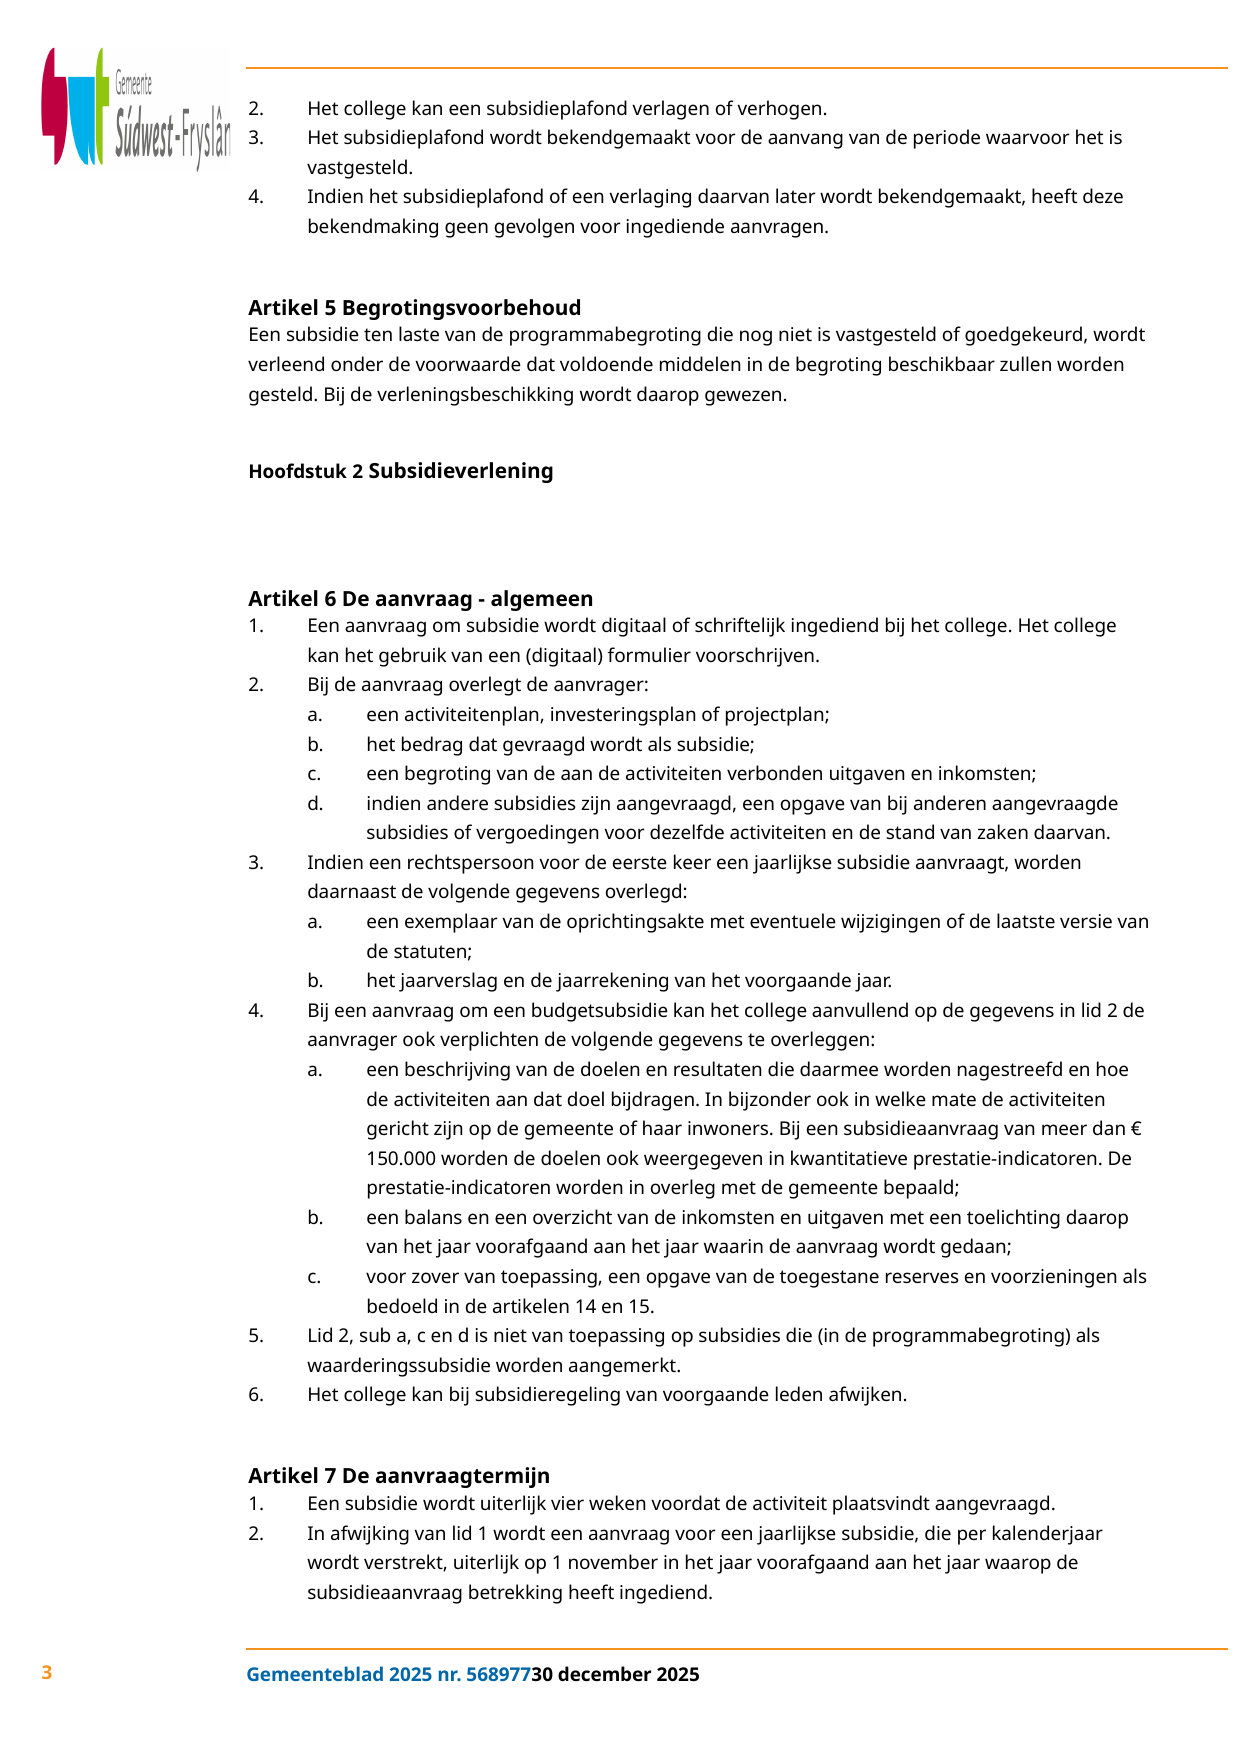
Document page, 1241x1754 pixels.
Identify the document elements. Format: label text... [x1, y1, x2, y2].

list Een subsidie wordt uiterlijk vier weken voordat de activiteit plaatsvindt aangevraagd. [248, 1490, 1152, 1516]
list het jaarverslag en de jaarrekening van het voorgaande jaar. [307, 967, 1152, 993]
list voor zover van toepassing, een opgave van de toegestane reserves en voorzieningen als bedoeld in de artikelen 14 en 15. [307, 1263, 1152, 1319]
list Bij de aanvraag overlegt de aanvrager: [248, 672, 1152, 697]
text Een subsidie ten laste van de programmabegroting die nog niet is vastgesteld of goedgekeurd, wordt verleend onder de voorwaarde dat voldoende middelen in de begroting beschikbaar zullen worden gesteld. Bij de verleningsbeschikking wordt daarop gewezen. [248, 322, 1152, 406]
list Het college kan bij subsidieregeling van voorgaande leden afwijken. [248, 1382, 1152, 1407]
list Het subsidieplafond wordt bekendgemaakt voor de aanvang van de periode waarvoor het is vastgesteld. [248, 124, 1152, 180]
list Het college kan een subsidieplafond verlagen of verhogen. [248, 95, 1152, 121]
list Lid 2, sub a, c en d is niet van toepassing op subsidies die (in de programmabegroting) als waarderingssubsidie worden aangemerkt. [248, 1322, 1152, 1378]
list een begroting van de aan de activiteiten verbonden uitgaven en inkomsten; [307, 760, 1152, 786]
list In afwijking van lid 1 wordt een aanvraag voor een jaarlijkse subsidie, die per kalenderjaar wordt verstrekt, uiterlijk op 1 november in het jaar voorafgaand aan het jaar waarop de subsidieaanvraag betrekking heeft ingediend. [248, 1520, 1152, 1604]
list een balans en een overzicht van de inkomsten en uitgaven met een toelichting daarop van het jaar voorafgaand aan het jaar waarin de aanvraag wordt gedaan; [307, 1204, 1152, 1259]
picture [41, 47, 231, 172]
list Indien een rechtspersoon voor de eerste keer een jaarlijkse subsidie aanvraagt, worden daarnaast de volgende gegevens overlegd: [248, 849, 1152, 904]
list Een aanvraag om subsidie wordt digitaal of schriftelijk ingediend bij het college. Het college kan het gebruik van een (digitaal) formulier voorschrijven. [248, 612, 1152, 668]
list Bij een aanvraag om een budgetsubsidie kan het college aanvullend op de gegevens in lid 2 de aanvrager ook verplichten de volgende gegevens te overleggen: [248, 997, 1152, 1052]
list een beschrijving van de doelen en resultaten die daarmee worden nagestreefd en hoe de activiteiten aan dat doel bijdragen. In bijzonder ook in welke mate de activiteiten gericht zijn op de gemeente of haar inwoners. Bij een subsidieaanvraag van meer dan € 150.000 worden de doelen ook weergegeven in kwantitatieve prestatie-indicatoren. De prestatie-indicatoren worden in overleg met de gemeente bepaald; [307, 1056, 1152, 1200]
list indien andere subsidies zijn aangevraagd, een opgave van bij anderen aangevraagde subsidies of vergoedingen voor dezelfde activiteiten en de stand van zaken daarvan. [307, 790, 1152, 845]
text Hoofdstuk 2 Subsidieverlening [248, 456, 1152, 484]
list het bedrag dat gevraagd wordt als subsidie; [307, 731, 1152, 757]
list een exemplaar van de oprichtingsakte met eventuele wijzigingen of de laatste versie van de statuten; [307, 908, 1152, 964]
list een activiteitenplan, investeringsplan of projectplan; [307, 701, 1152, 727]
text Artikel 6 De aanvraag - algemeen [248, 584, 1152, 612]
list Indien het subsidieplafond of een verlaging daarvan later wordt bekendgemaakt, heeft deze bekendmaking geen gevolgen voor ingediende aanvragen. [248, 183, 1152, 239]
text Artikel 7 De aanvraagtermijn [248, 1462, 1152, 1490]
text Artikel 5 Begrotingsvoorbehoud [248, 293, 1152, 322]
